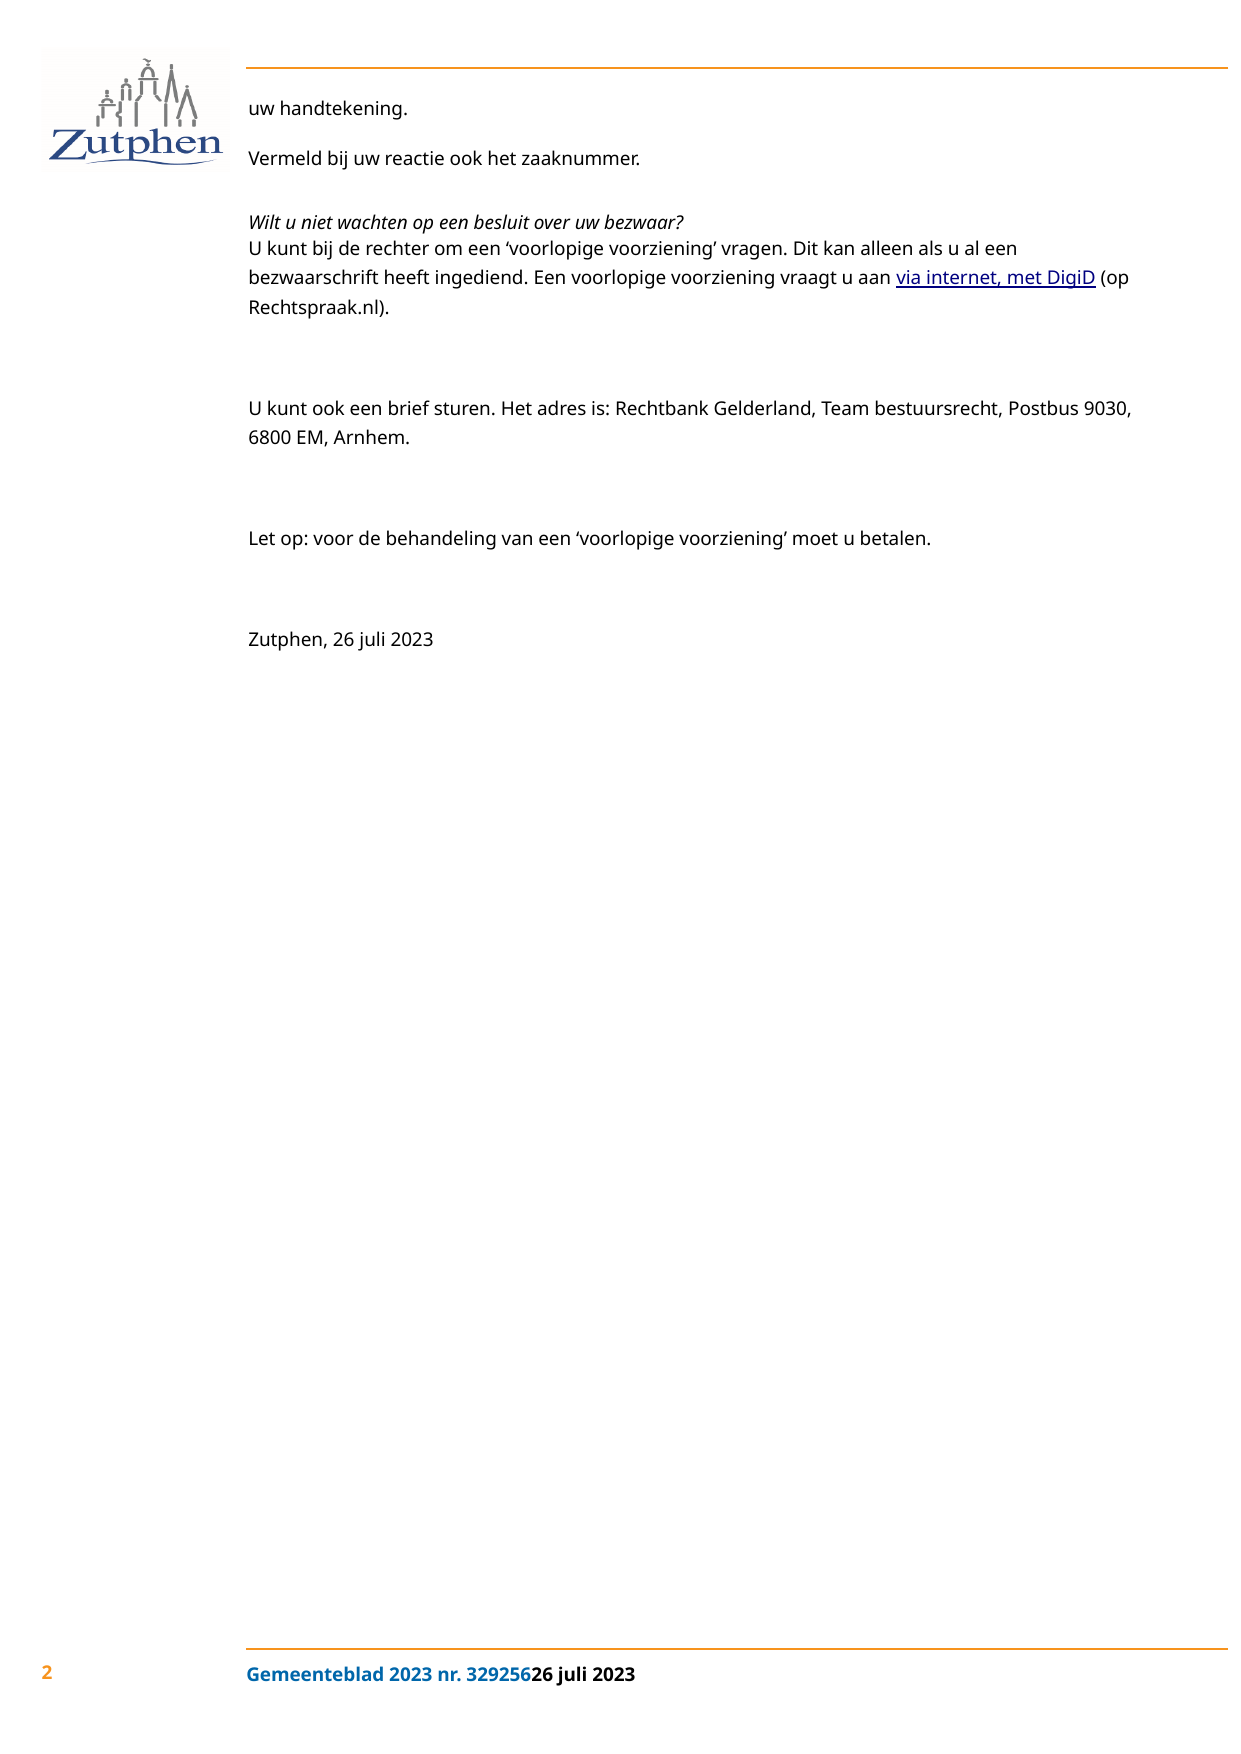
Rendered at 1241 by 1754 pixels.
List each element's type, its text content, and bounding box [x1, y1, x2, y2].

text Wilt u niet wachten op een besluit over uw bezwaar? [248, 209, 1152, 235]
text U kunt ook een brief sturen. Het adres is: Rechtbank Gelderland, Team bestuursrecht, Postbus 9030, 6800 EM, Arnhem. [248, 395, 1152, 450]
text Vermeld bij uw reactie ook het zaaknummer. [248, 145, 1152, 171]
picture [41, 47, 231, 172]
text Let op: voor de behandeling van een ‘voorlopige voorziening’ moet u betalen. [248, 525, 1152, 551]
text Zutphen, 26 juli 2023 [248, 626, 1152, 652]
text U kunt bij de rechter om een ‘voorlopige voorziening’ vragen. Dit kan alleen als u al een bezwaarschrift heeft ingediend. Een voorlopige voorziening vraagt u aan via internet, met DigiD (op Rechtspraak.nl). [248, 235, 1152, 320]
text uw handtekening. [248, 95, 1152, 121]
